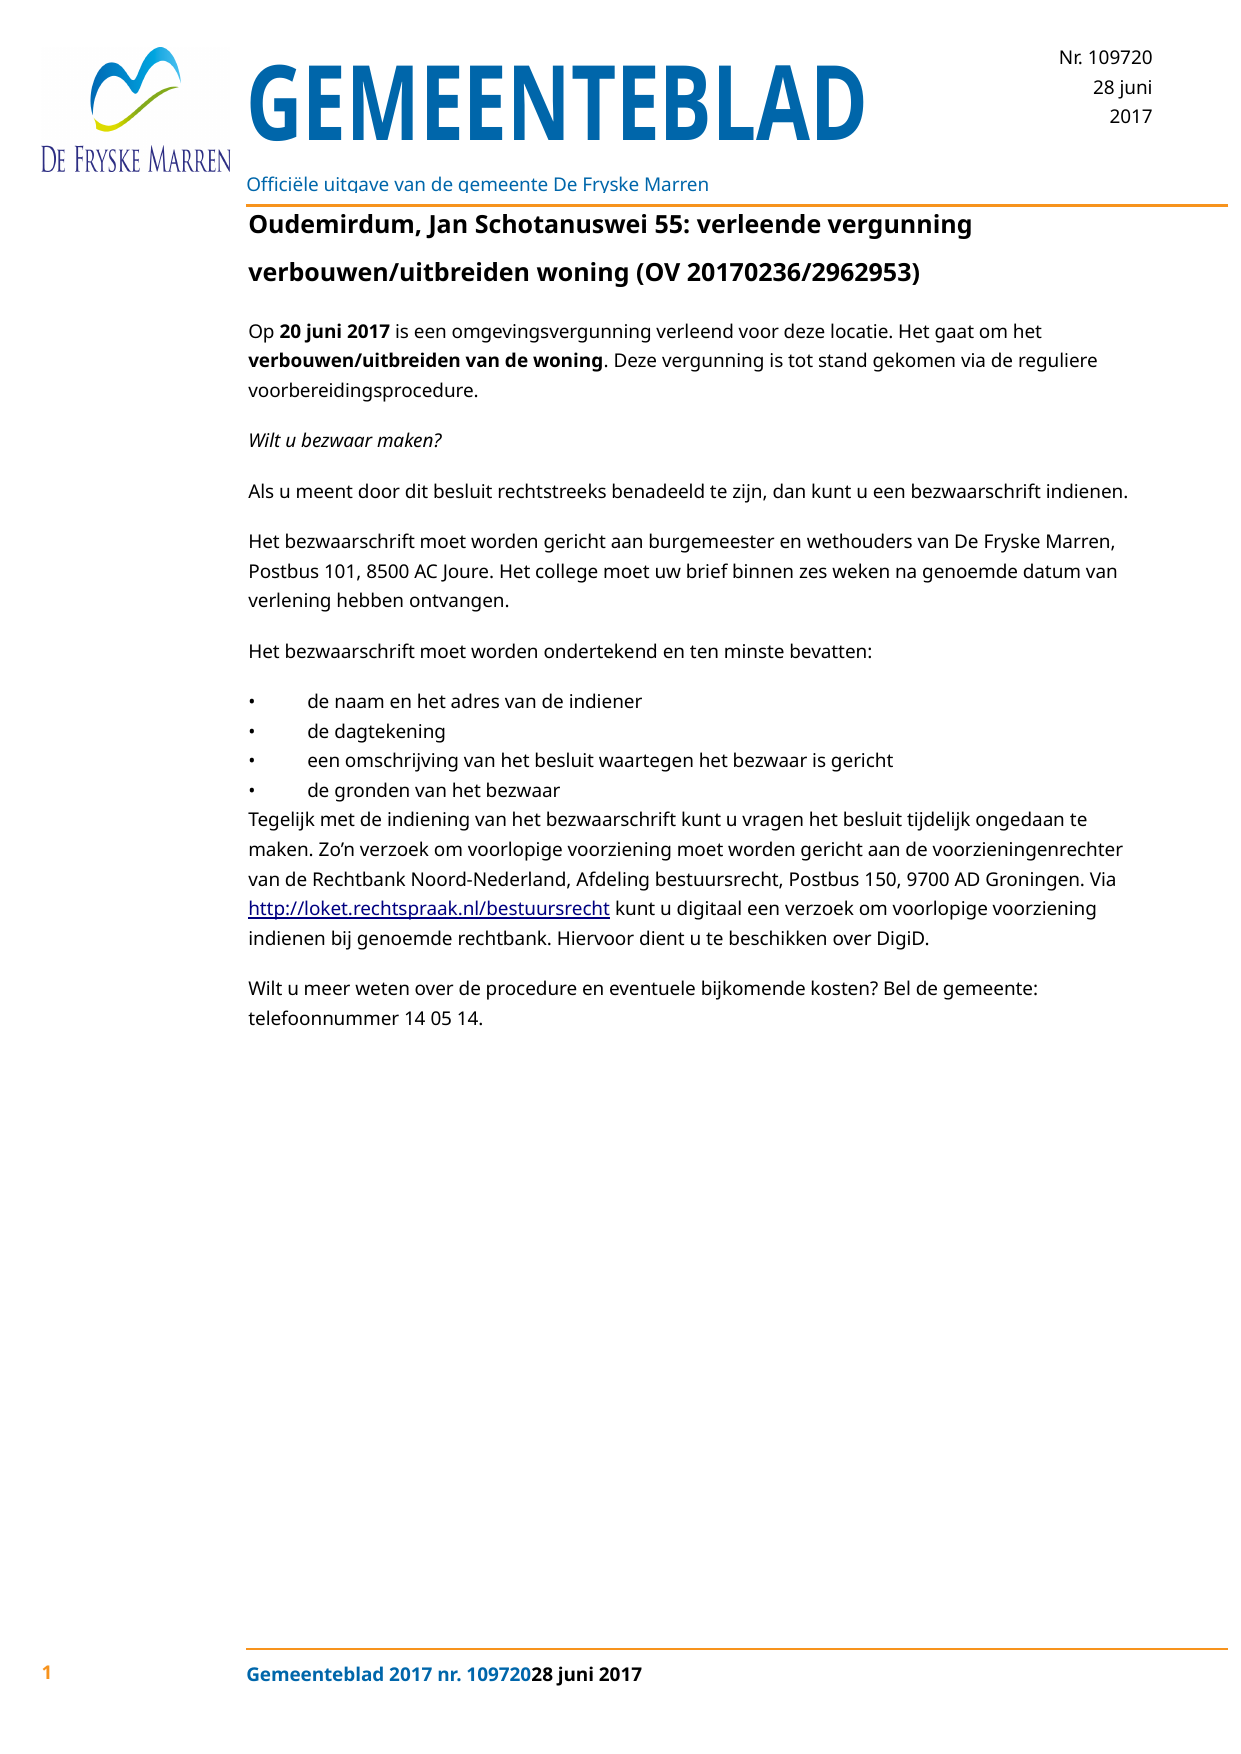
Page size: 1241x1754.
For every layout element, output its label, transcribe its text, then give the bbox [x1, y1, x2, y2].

text Oudemirdum, Jan Schotanuswei 55: verleende vergunning verbouwen/uitbreiden woning (OV 20170236/2962953) [248, 207, 1152, 288]
text Het bezwaarschrift moet worden ondertekend en ten minste bevatten: [248, 638, 1152, 664]
list de dagtekening [248, 718, 1152, 744]
list de naam en het adres van de indiener [248, 688, 1152, 714]
text Op 20 juni 2017 is een omgevingsvergunning verleend voor deze locatie. Het gaat om het verbouwen/uitbreiden van de woning. Deze vergunning is tot stand gekomen via de reguliere voorbereidingsprocedure. [248, 318, 1152, 403]
text Tegelijk met de indiening van het bezwaarschrift kunt u vragen het besluit tijdelijk ongedaan te maken. Zo’n verzoek om voorlopige voorziening moet worden gericht aan de voorzieningenrechter van de Rechtbank Noord-Nederland, Afdeling bestuursrecht, Postbus 150, 9700 AD Groningen. Via http://loket.rechtspraak.nl/bestuursrecht kunt u digitaal een verzoek om voorlopige voorziening indienen bij genoemde rechtbank. Hiervoor dient u te beschikken over DigiD. [248, 807, 1152, 951]
list de gronden van het bezwaar [248, 777, 1152, 803]
picture [41, 47, 231, 172]
text Het bezwaarschrift moet worden gericht aan burgemeester en wethouders van De Fryske Marren, Postbus 101, 8500 AC Joure. Het college moet uw brief binnen zes weken na genoemde datum van verlening hebben ontvangen. [248, 528, 1152, 613]
text Wilt u bezwaar maken? [248, 427, 1152, 453]
text Als u meent door dit besluit rechtstreeks benadeeld te zijn, dan kunt u een bezwaarschrift indienen. [248, 478, 1152, 504]
text Wilt u meer weten over de procedure en eventuele bijkomende kosten? Bel de gemeente: telefoonnummer 14 05 14. [248, 975, 1152, 1031]
list een omschrijving van het besluit waartegen het bezwaar is gericht [248, 747, 1152, 773]
